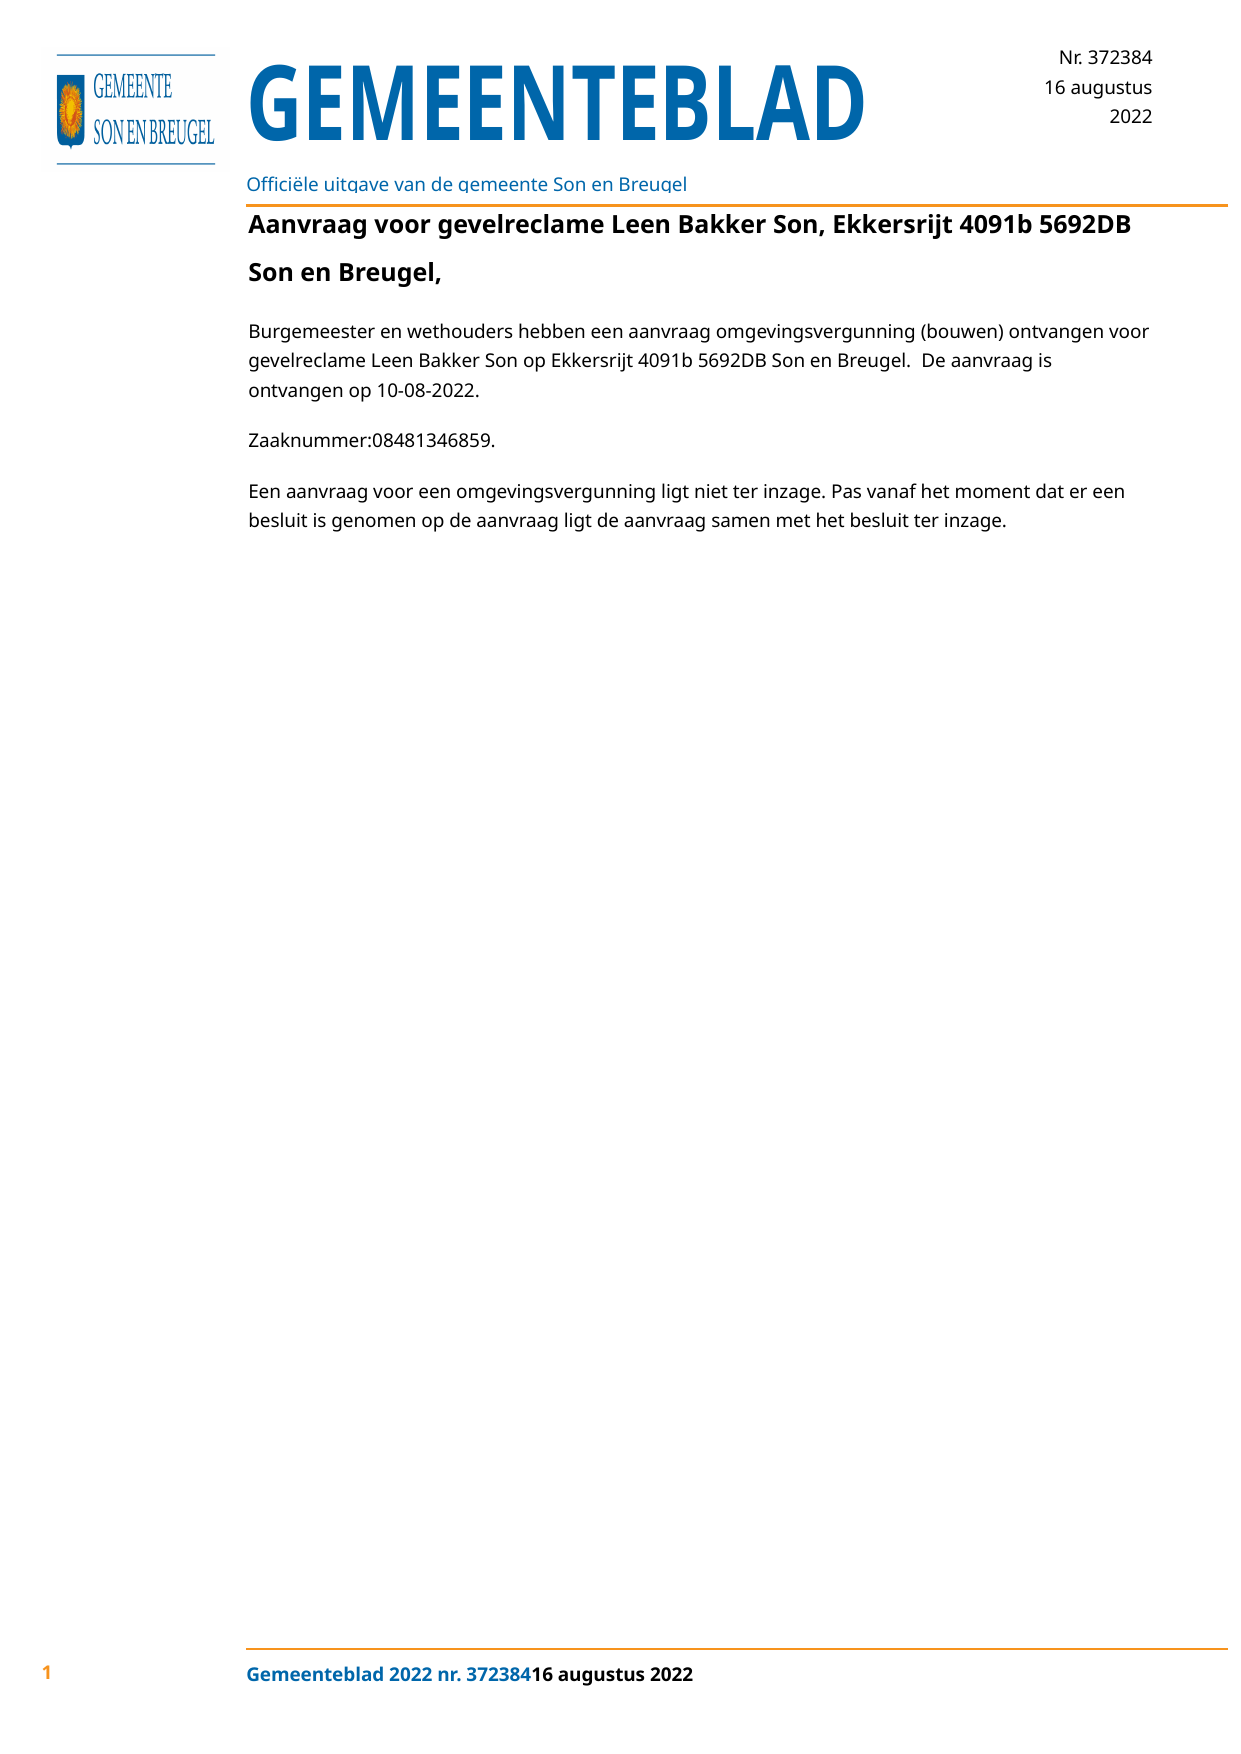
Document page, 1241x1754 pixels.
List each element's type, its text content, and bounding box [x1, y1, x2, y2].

text Aanvraag voor gevelreclame Leen Bakker Son, Ekkersrijt 4091b 5692DB Son en Breugel, [248, 207, 1152, 288]
picture [41, 47, 231, 172]
text Zaaknummer:08481346859. [248, 427, 1152, 453]
text Een aanvraag voor een omgevingsvergunning ligt niet ter inzage. Pas vanaf het moment dat er een besluit is genomen op de aanvraag ligt de aanvraag samen met het besluit ter inzage. [248, 478, 1152, 533]
text Burgemeester en wethouders hebben een aanvraag omgevingsvergunning (bouwen) ontvangen voor gevelreclame Leen Bakker Son op Ekkersrijt 4091b 5692DB Son en Breugel. De aanvraag is ontvangen op 10-08-2022. [248, 318, 1152, 403]
